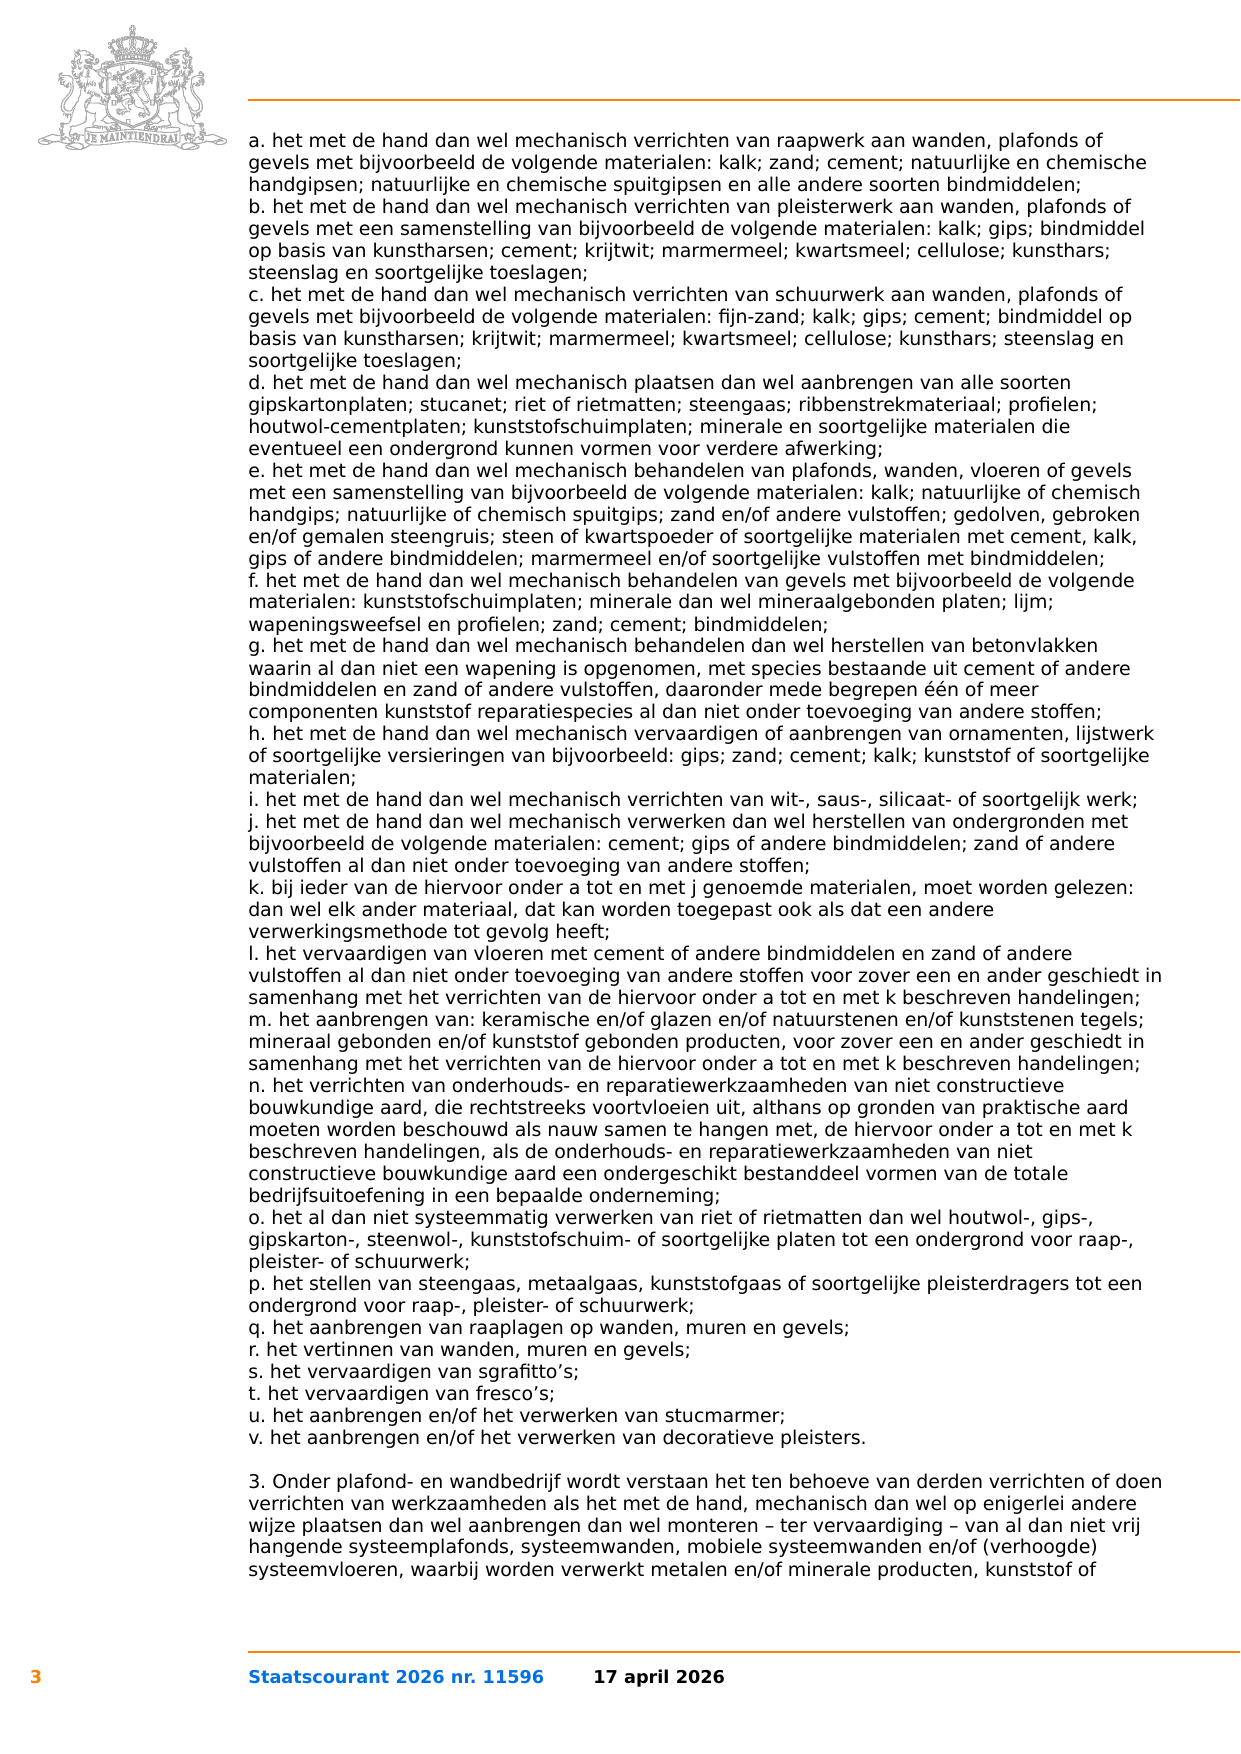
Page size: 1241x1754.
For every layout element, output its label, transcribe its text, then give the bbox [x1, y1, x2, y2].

text a. het met de hand dan wel mechanisch verrichten van raapwerk aan wanden, plafonds of gevels met bijvoorbeeld de volgende materialen: kalk; zand; cement; natuurlijke en chemische handgipsen; natuurlijke en chemische spuitgipsen en alle andere soorten bindmiddelen; [248, 130, 1163, 196]
text c. het met de hand dan wel mechanisch verrichten van schuurwerk aan wanden, plafonds of gevels met bijvoorbeeld de volgende materialen: fijn-zand; kalk; gips; cement; bindmiddel op basis van kunstharsen; krijtwit; marmermeel; kwartsmeel; cellulose; kunsthars; steenslag en soortgelijke toeslagen; [248, 284, 1163, 372]
text 3. Onder plafond- en wandbedrijf wordt verstaan het ten behoeve van derden verrichten of doen verrichten van werkzaamheden als het met de hand, mechanisch dan wel op enigerlei andere wijze plaatsen dan wel aanbrengen dan wel monteren – ter vervaardiging – van al dan niet vrij hangende systeemplafonds, systeemwanden, mobiele systeemwanden en/of (verhoogde) systeemvloeren, waarbij worden verwerkt metalen en/of minerale producten, kunststof of [248, 1471, 1163, 1580]
picture [38, 25, 227, 150]
text d. het met de hand dan wel mechanisch plaatsen dan wel aanbrengen van alle soorten gipskartonplaten; stucanet; riet of rietmatten; steengaas; ribbenstrekmateriaal; profielen; houtwol-cementplaten; kunststofschuimplaten; minerale en soortgelijke materialen die eventueel een ondergrond kunnen vormen voor verdere afwerking; [248, 372, 1163, 459]
text n. het verrichten van onderhouds- en reparatiewerkzaamheden van niet constructieve bouwkundige aard, die rechtstreeks voortvloeien uit, althans op gronden van praktische aard moeten worden beschouwd als nauw samen te hangen met, de hiervoor onder a tot en met k beschreven handelingen, als de onderhouds- en reparatiewerkzaamheden van niet constructieve bouwkundige aard een ondergeschikt bestanddeel vormen van de totale bedrijfsuitoefening in een bepaalde onderneming; [248, 1075, 1163, 1207]
text g. het met de hand dan wel mechanisch behandelen dan wel herstellen van betonvlakken waarin al dan niet een wapening is opgenomen, met species bestaande uit cement of andere bindmiddelen en zand of andere vulstoffen, daaronder mede begrepen één of meer componenten kunststof reparatiespecies al dan niet onder toevoeging van andere stoffen; [248, 635, 1163, 723]
text f. het met de hand dan wel mechanisch behandelen van gevels met bijvoorbeeld de volgende materialen: kunststofschuimplaten; minerale dan wel mineraalgebonden platen; lijm; wapeningsweefsel en profielen; zand; cement; bindmiddelen; [248, 569, 1163, 635]
text e. het met de hand dan wel mechanisch behandelen van plafonds, wanden, vloeren of gevels met een samenstelling van bijvoorbeeld de volgende materialen: kalk; natuurlijke of chemisch handgips; natuurlijke of chemisch spuitgips; zand en/of andere vulstoffen; gedolven, gebroken en/of gemalen steengruis; steen of kwartspoeder of soortgelijke materialen met cement, kalk, gips of andere bindmiddelen; marmermeel en/of soortgelijke vulstoffen met bindmiddelen; [248, 459, 1163, 569]
text q. het aanbrengen van raaplagen op wanden, muren en gevels; [248, 1317, 1163, 1339]
text i. het met de hand dan wel mechanisch verrichten van wit-, saus-, silicaat- of soortgelijk werk; [248, 789, 1163, 811]
text b. het met de hand dan wel mechanisch verrichten van pleisterwerk aan wanden, plafonds of gevels met een samenstelling van bijvoorbeeld de volgende materialen: kalk; gips; bindmiddel op basis van kunstharsen; cement; krijtwit; marmermeel; kwartsmeel; cellulose; kunsthars; steenslag en soortgelijke toeslagen; [248, 196, 1163, 284]
text h. het met de hand dan wel mechanisch vervaardigen of aanbrengen van ornamenten, lijstwerk of soortgelijke versieringen van bijvoorbeeld: gips; zand; cement; kalk; kunststof of soortgelijke materialen; [248, 723, 1163, 789]
text u. het aanbrengen en/of het verwerken van stucmarmer; [248, 1405, 1163, 1427]
text s. het vervaardigen van sgrafitto’s; [248, 1361, 1163, 1383]
text j. het met de hand dan wel mechanisch verwerken dan wel herstellen van ondergronden met bijvoorbeeld de volgende materialen: cement; gips of andere bindmiddelen; zand of andere vulstoffen al dan niet onder toevoeging van andere stoffen; [248, 811, 1163, 877]
text k. bij ieder van de hiervoor onder a tot en met j genoemde materialen, moet worden gelezen: dan wel elk ander materiaal, dat kan worden toegepast ook als dat een andere verwerkingsmethode tot gevolg heeft; [248, 877, 1163, 943]
text o. het al dan niet systeemmatig verwerken van riet of rietmatten dan wel houtwol-, gips-, gipskarton-, steenwol-, kunststofschuim- of soortgelijke platen tot een ondergrond voor raap-, pleister- of schuurwerk; [248, 1207, 1163, 1273]
text p. het stellen van steengaas, metaalgaas, kunststofgaas of soortgelijke pleisterdragers tot een ondergrond voor raap-, pleister- of schuurwerk; [248, 1273, 1163, 1317]
text t. het vervaardigen van fresco’s; [248, 1383, 1163, 1405]
text l. het vervaardigen van vloeren met cement of andere bindmiddelen en zand of andere vulstoffen al dan niet onder toevoeging van andere stoffen voor zover een en ander geschiedt in samenhang met het verrichten van de hiervoor onder a tot en met k beschreven handelingen; [248, 943, 1163, 1009]
text m. het aanbrengen van: keramische en/of glazen en/of natuurstenen en/of kunststenen tegels; mineraal gebonden en/of kunststof gebonden producten, voor zover een en ander geschiedt in samenhang met het verrichten van de hiervoor onder a tot en met k beschreven handelingen; [248, 1009, 1163, 1075]
text v. het aanbrengen en/of het verwerken van decoratieve pleisters. [248, 1427, 1163, 1449]
text r. het vertinnen van wanden, muren en gevels; [248, 1339, 1163, 1361]
